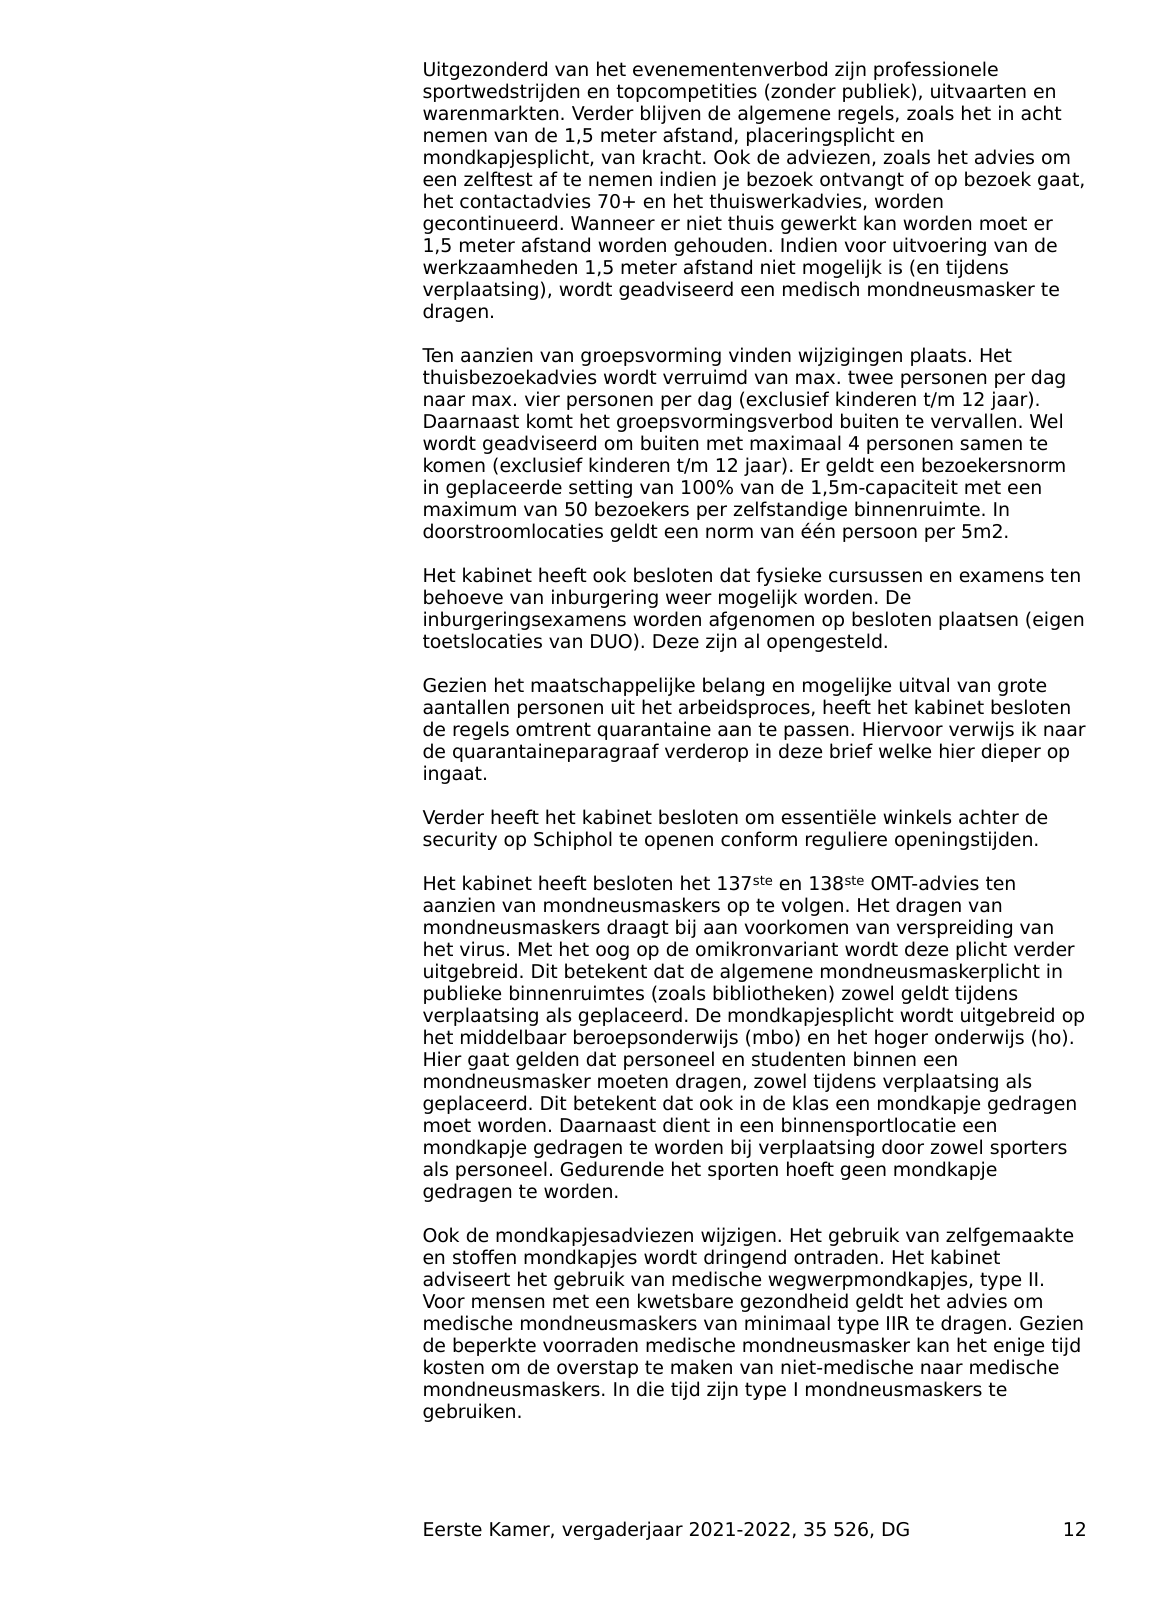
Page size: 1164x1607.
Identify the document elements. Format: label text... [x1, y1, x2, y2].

text Verder heeft het kabinet besloten om essentiële winkels achter de security op Schiphol te openen conform reguliere openingstijden. [422, 807, 1087, 851]
text Uitgezonderd van het evenementenverbod zijn professionele sportwedstrijden en topcompetities (zonder publiek), uitvaarten en warenmarkten. Verder blijven de algemene regels, zoals het in acht nemen van de 1,5 meter afstand, placeringsplicht en mondkapjesplicht, van kracht. Ook de adviezen, zoals het advies om een zelftest af te nemen indien je bezoek ontvangt of op bezoek gaat, het contactadvies 70+ en het thuiswerkadvies, worden gecontinueerd. Wanneer er niet thuis gewerkt kan worden moet er 1,5 meter afstand worden gehouden. Indien voor uitvoering van de werkzaamheden 1,5 meter afstand niet mogelijk is (en tijdens verplaatsing), wordt geadviseerd een medisch mondneusmasker te dragen. [422, 59, 1087, 323]
text Het kabinet heeft ook besloten dat fysieke cursussen en examens ten behoeve van inburgering weer mogelijk worden. De inburgeringsexamens worden afgenomen op besloten plaatsen (eigen toetslocaties van DUO). Deze zijn al opengesteld. [422, 565, 1087, 653]
text Ten aanzien van groepsvorming vinden wijzigingen plaats. Het thuisbezoekadvies wordt verruimd van max. twee personen per dag naar max. vier personen per dag (exclusief kinderen t/m 12 jaar). Daarnaast komt het groepsvormingsverbod buiten te vervallen. Wel wordt geadviseerd om buiten met maximaal 4 personen samen te komen (exclusief kinderen t/m 12 jaar). Er geldt een bezoekersnorm in geplaceerde setting van 100% van de 1,5m-capaciteit met een maximum van 50 bezoekers per zelfstandige binnenruimte. In doorstroomlocaties geldt een norm van één persoon per 5m2. [422, 345, 1087, 543]
text Ook de mondkapjesadviezen wijzigen. Het gebruik van zelfgemaakte en stoffen mondkapjes wordt dringend ontraden. Het kabinet adviseert het gebruik van medische wegwerpmondkapjes, type II. Voor mensen met een kwetsbare gezondheid geldt het advies om medische mondneusmaskers van minimaal type IIR te dragen. Gezien de beperkte voorraden medische mondneusmasker kan het enige tijd kosten om de overstap te maken van niet-medische naar medische mondneusmaskers. In die tijd zijn type I mondneusmaskers te gebruiken. [422, 1225, 1087, 1423]
text Het kabinet heeft besloten het 137ste en 138ste OMT-advies ten aanzien van mondneusmaskers op te volgen. Het dragen van mondneusmaskers draagt bij aan voorkomen van verspreiding van het virus. Met het oog op de omikronvariant wordt deze plicht verder uitgebreid. Dit betekent dat de algemene mondneusmaskerplicht in publieke binnenruimtes (zoals bibliotheken) zowel geldt tijdens verplaatsing als geplaceerd. De mondkapjesplicht wordt uitgebreid op het middelbaar beroepsonderwijs (mbo) en het hoger onderwijs (ho). Hier gaat gelden dat personeel en studenten binnen een mondneusmasker moeten dragen, zowel tijdens verplaatsing als geplaceerd. Dit betekent dat ook in de klas een mondkapje gedragen moet worden. Daarnaast dient in een binnensportlocatie een mondkapje gedragen te worden bij verplaatsing door zowel sporters als personeel. Gedurende het sporten hoeft geen mondkapje gedragen te worden. [422, 873, 1087, 1203]
text Gezien het maatschappelijke belang en mogelijke uitval van grote aantallen personen uit het arbeidsproces, heeft het kabinet besloten de regels omtrent quarantaine aan te passen. Hiervoor verwijs ik naar de quarantaineparagraaf verderop in deze brief welke hier dieper op ingaat. [422, 675, 1087, 785]
